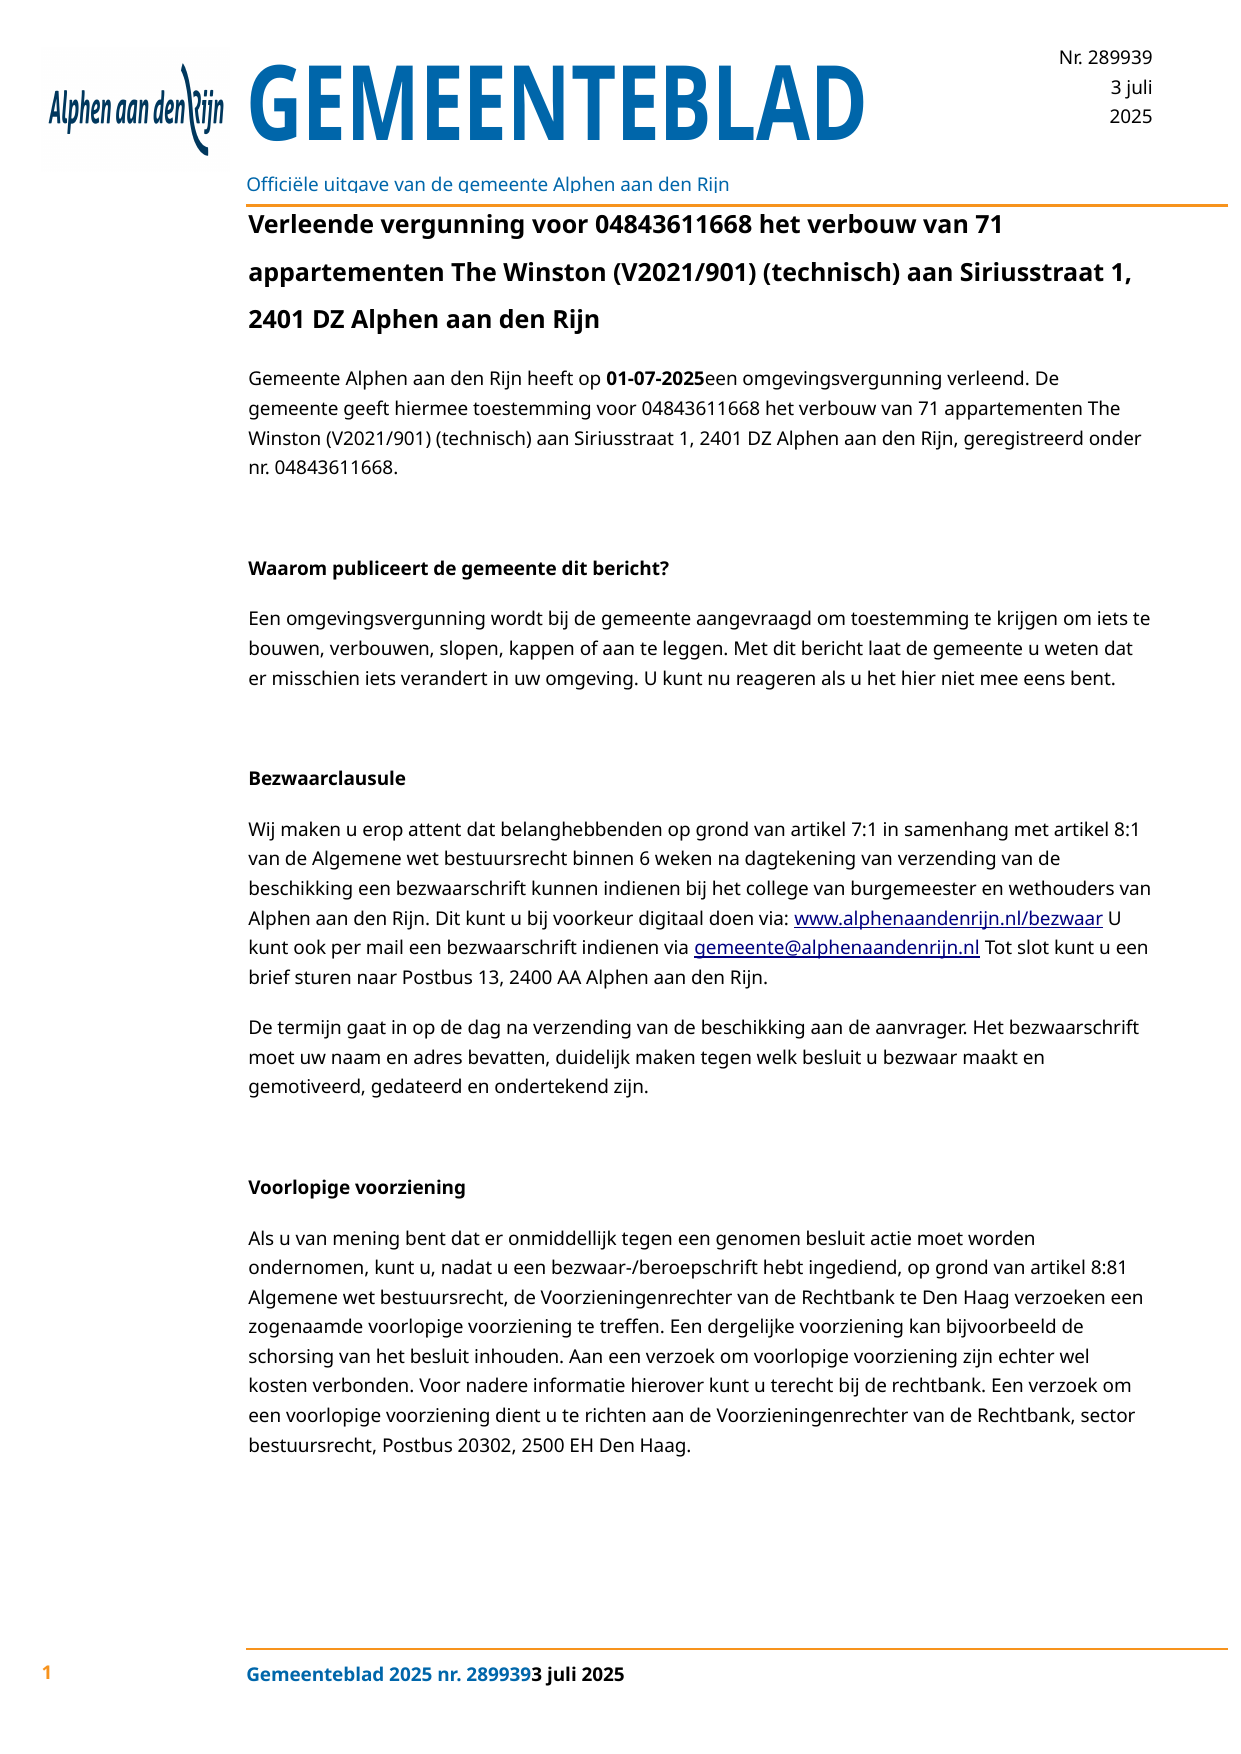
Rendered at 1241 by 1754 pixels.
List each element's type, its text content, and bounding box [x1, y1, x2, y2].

text Waarom publiceert de gemeente dit bericht? [248, 555, 1152, 581]
text Een omgevingsvergunning wordt bij de gemeente aangevraagd om toestemming te krijgen om iets te bouwen, verbouwen, slopen, kappen of aan te leggen. Met dit bericht laat de gemeente u weten dat er misschien iets verandert in uw omgeving. U kunt nu reageren als u het hier niet mee eens bent. [248, 606, 1152, 690]
text Bezwaarclausule [248, 766, 1152, 791]
text Gemeente Alphen aan den Rijn heeft op 01-07-2025een omgevingsvergunning verleend. De gemeente geeft hiermee toestemming voor 04843611668 het verbouw van 71 appartementen The Winston (V2021/901) (technisch) aan Siriusstraat 1, 2401 DZ Alphen aan den Rijn, geregistreerd onder nr. 04843611668. [248, 366, 1152, 480]
text Als u van mening bent dat er onmiddellijk tegen een genomen besluit actie moet worden ondernomen, kunt u, nadat u een bezwaar-/beroepschrift hebt ingediend, op grond van artikel 8:81 Algemene wet bestuursrecht, de Voorzieningenrechter van de Rechtbank te Den Haag verzoeken een zogenaamde voorlopige voorziening te treffen. Een dergelijke voorziening kan bijvoorbeeld de schorsing van het besluit inhouden. Aan een verzoek om voorlopige voorziening zijn echter wel kosten verbonden. Voor nadere informatie hierover kunt u terecht bij de rechtbank. Een verzoek om een voorlopige voorziening dient u te richten aan de Voorzieningenrechter van de Rechtbank, sector bestuursrecht, Postbus 20302, 2500 EH Den Haag. [248, 1225, 1152, 1457]
text De termijn gaat in op de dag na verzending van de beschikking aan de aanvrager. Het bezwaarschrift moet uw naam en adres bevatten, duidelijk maken tegen welk besluit u bezwaar maakt en gemotiveerd, gedateerd en ondertekend zijn. [248, 1014, 1152, 1099]
text Wij maken u erop attent dat belanghebbenden op grond van artikel 7:1 in samenhang met artikel 8:1 van de Algemene wet bestuursrecht binnen 6 weken na dagtekening van verzending van de beschikking een bezwaarschrift kunnen indienen bij het college van burgemeester en wethouders van Alphen aan den Rijn. Dit kunt u bij voorkeur digitaal doen via: www.alphenaandenrijn.nl/bezwaar U kunt ook per mail een bezwaarschrift indienen via gemeente@alphenaandenrijn.nl Tot slot kunt u een brief sturen naar Postbus 13, 2400 AA Alphen aan den Rijn. [248, 816, 1152, 989]
picture [41, 47, 231, 172]
text Verleende vergunning voor 04843611668 het verbouw van 71 appartementen The Winston (V2021/901) (technisch) aan Siriusstraat 1, 2401 DZ Alphen aan den Rijn [248, 207, 1152, 336]
text Voorlopige voorziening [248, 1174, 1152, 1200]
